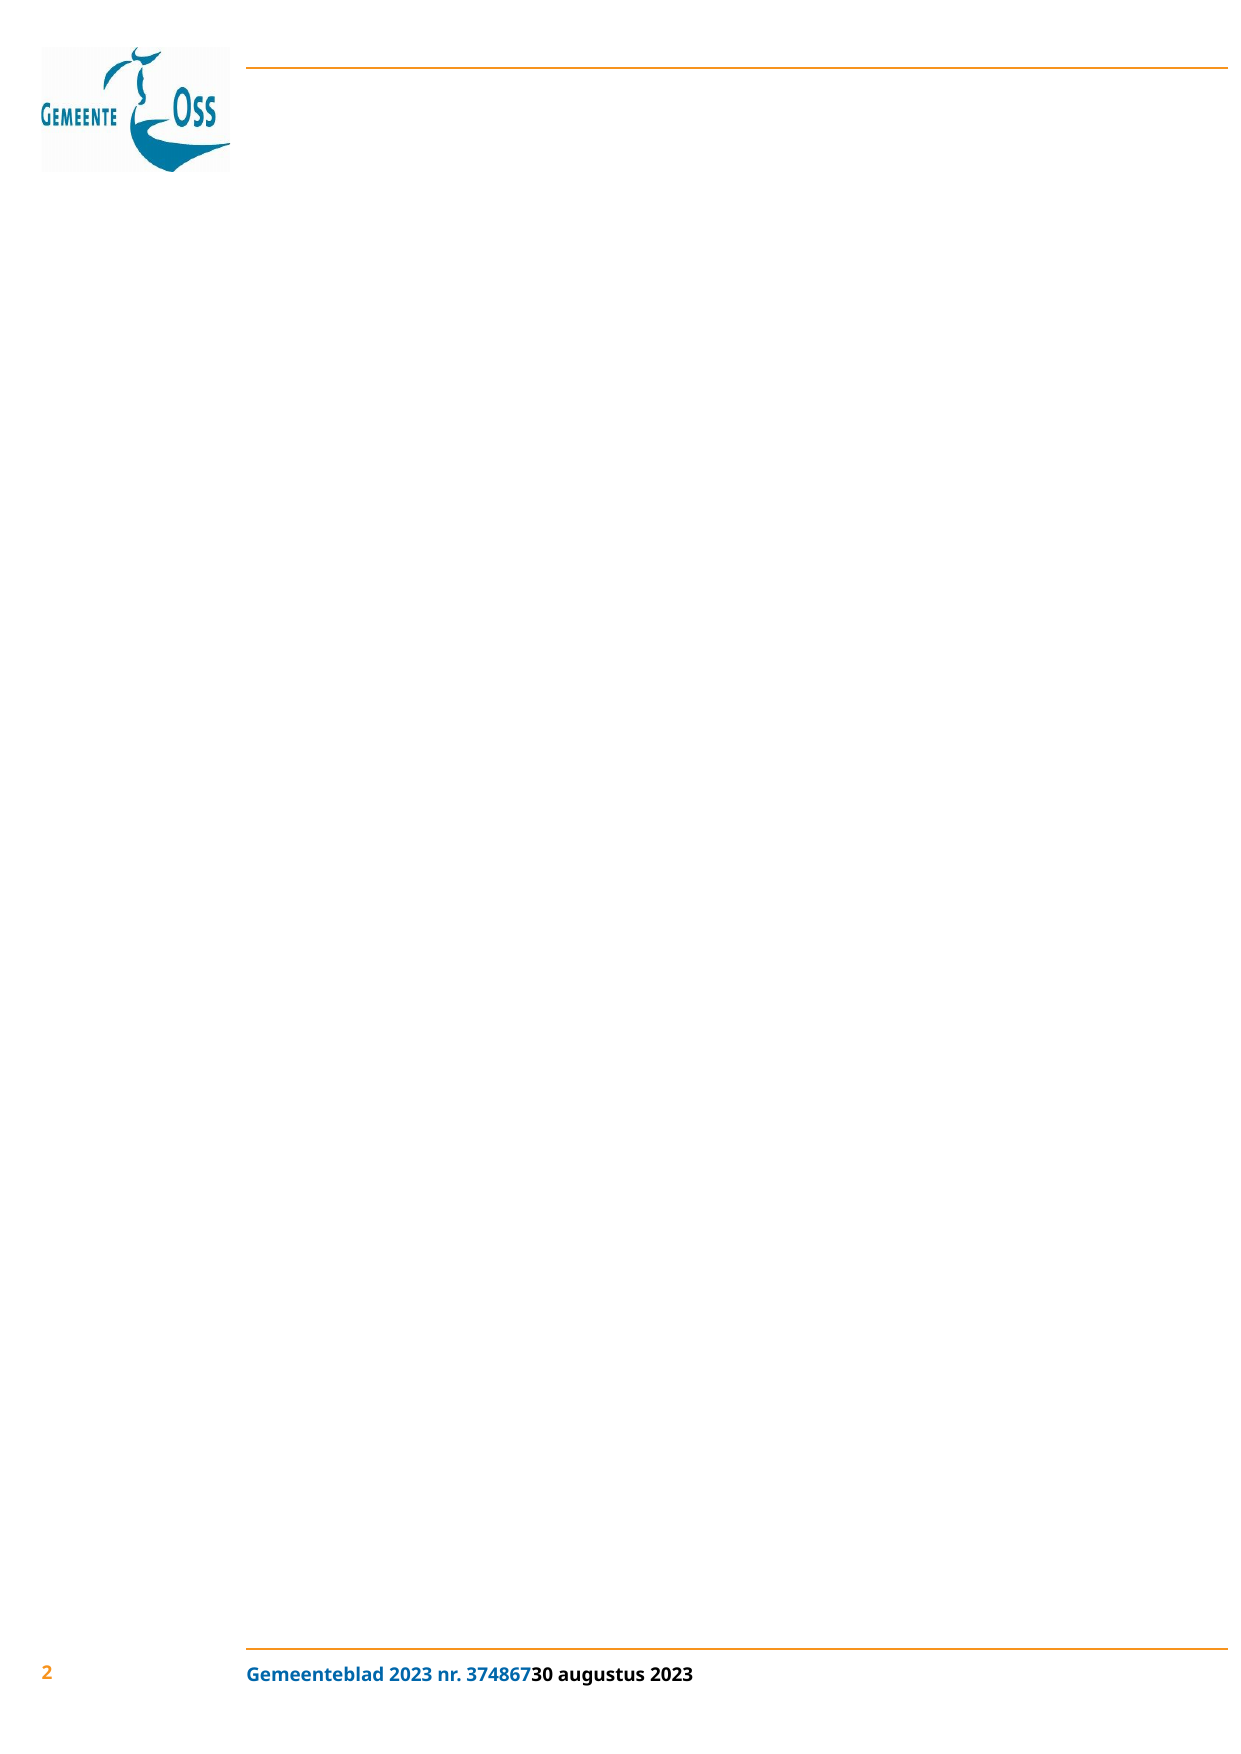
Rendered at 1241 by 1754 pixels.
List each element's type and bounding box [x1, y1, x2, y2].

picture [41, 47, 231, 172]
